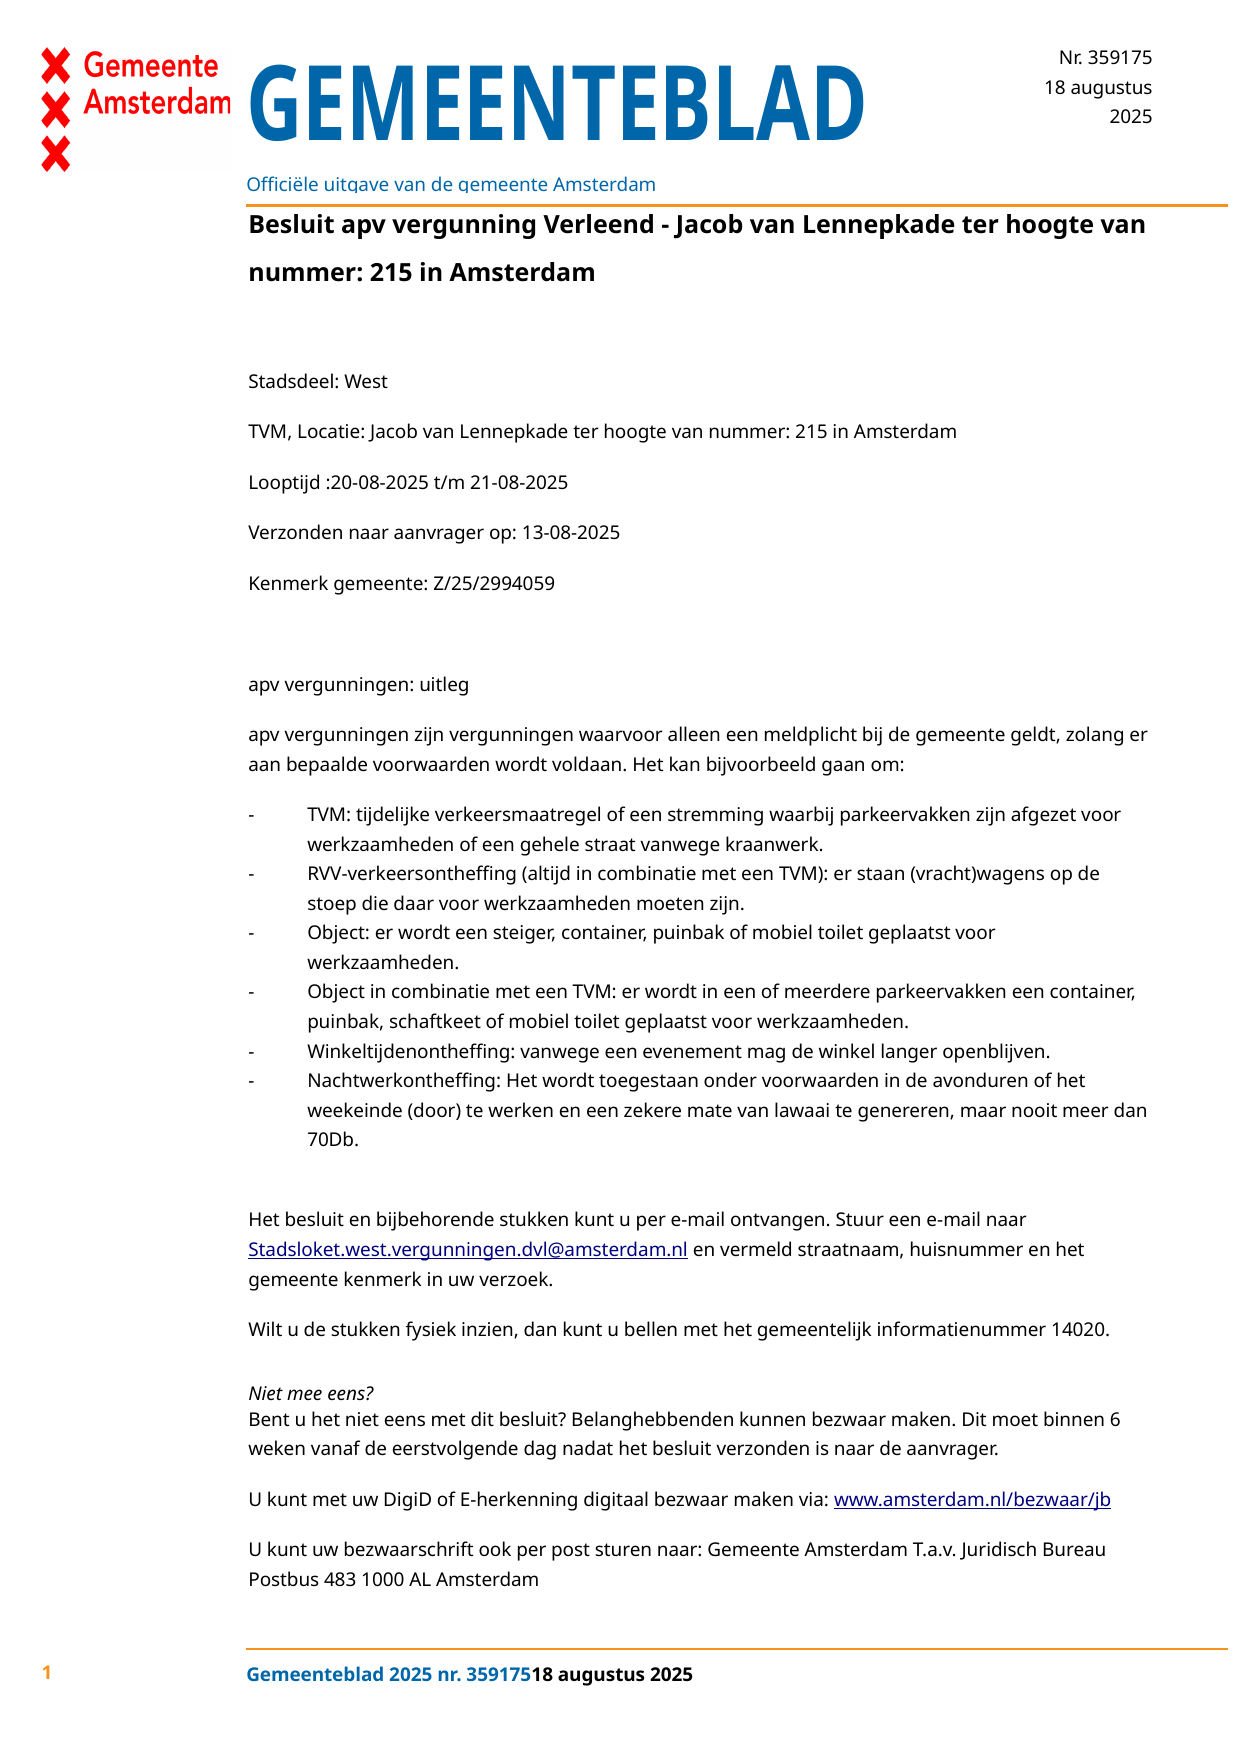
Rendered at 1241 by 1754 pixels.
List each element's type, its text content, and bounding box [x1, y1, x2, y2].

text Het besluit en bijbehorende stukken kunt u per e-mail ontvangen. Stuur een e-mail naar Stadsloket.west.vergunningen.dvl@amsterdam.nl en vermeld straatnaam, huisnummer en het gemeente kenmerk in uw verzoek. [248, 1207, 1152, 1292]
text Niet mee eens? [248, 1380, 1152, 1406]
text Besluit apv vergunning Verleend - Jacob van Lennepkade ter hoogte van nummer: 215 in Amsterdam [248, 207, 1152, 288]
list TVM: tijdelijke verkeersmaatregel of een stremming waarbij parkeervakken zijn afgezet voor werkzaamheden of een gehele straat vanwege kraanwerk. [248, 801, 1152, 857]
list Winkeltijdenontheffing: vanwege een evenement mag de winkel langer openblijven. [248, 1038, 1152, 1064]
list Object: er wordt een steiger, container, puinbak of mobiel toilet geplaatst voor werkzaamheden. [248, 919, 1152, 975]
text U kunt met uw DigiD of E-herkenning digitaal bezwaar maken via: www.amsterdam.nl/bezwaar/jb [248, 1486, 1152, 1512]
text U kunt uw bezwaarschrift ook per post sturen naar: Gemeente Amsterdam T.a.v. Juridisch Bureau Postbus 483 1000 AL Amsterdam [248, 1536, 1152, 1592]
text Wilt u de stukken fysiek inzien, dan kunt u bellen met het gemeentelijk informatienummer 14020. [248, 1316, 1152, 1342]
text apv vergunningen zijn vergunningen waarvoor alleen een meldplicht bij de gemeente geldt, zolang er aan bepaalde voorwaarden wordt voldaan. Het kan bijvoorbeeld gaan om: [248, 721, 1152, 777]
list Object in combinatie met een TVM: er wordt in een of meerdere parkeervakken een container, puinbak, schaftkeet of mobiel toilet geplaatst voor werkzaamheden. [248, 979, 1152, 1034]
list Nachtwerkontheffing: Het wordt toegestaan onder voorwaarden in de avonduren of het weekeinde (door) te werken en een zekere mate van lawaai te genereren, maar nooit meer dan 70Db. [248, 1067, 1152, 1152]
text Bent u het niet eens met dit besluit? Belanghebbenden kunnen bezwaar maken. Dit moet binnen 6 weken vanaf de eerstvolgende dag nadat het besluit verzonden is naar de aanvrager. [248, 1406, 1152, 1461]
text Looptijd :20-08-2025 t/m 21-08-2025 [248, 469, 1152, 495]
picture [41, 47, 231, 172]
text TVM, Locatie: Jacob van Lennepkade ter hoogte van nummer: 215 in Amsterdam [248, 419, 1152, 444]
list RVV-verkeersontheffing (altijd in combinatie met een TVM): er staan (vracht)wagens op de stoep die daar voor werkzaamheden moeten zijn. [248, 860, 1152, 916]
text Kenmerk gemeente: Z/25/2994059 [248, 570, 1152, 596]
text Verzonden naar aanvrager op: 13-08-2025 [248, 519, 1152, 545]
text Stadsdeel: West [248, 368, 1152, 394]
text apv vergunningen: uitleg [248, 671, 1152, 697]
